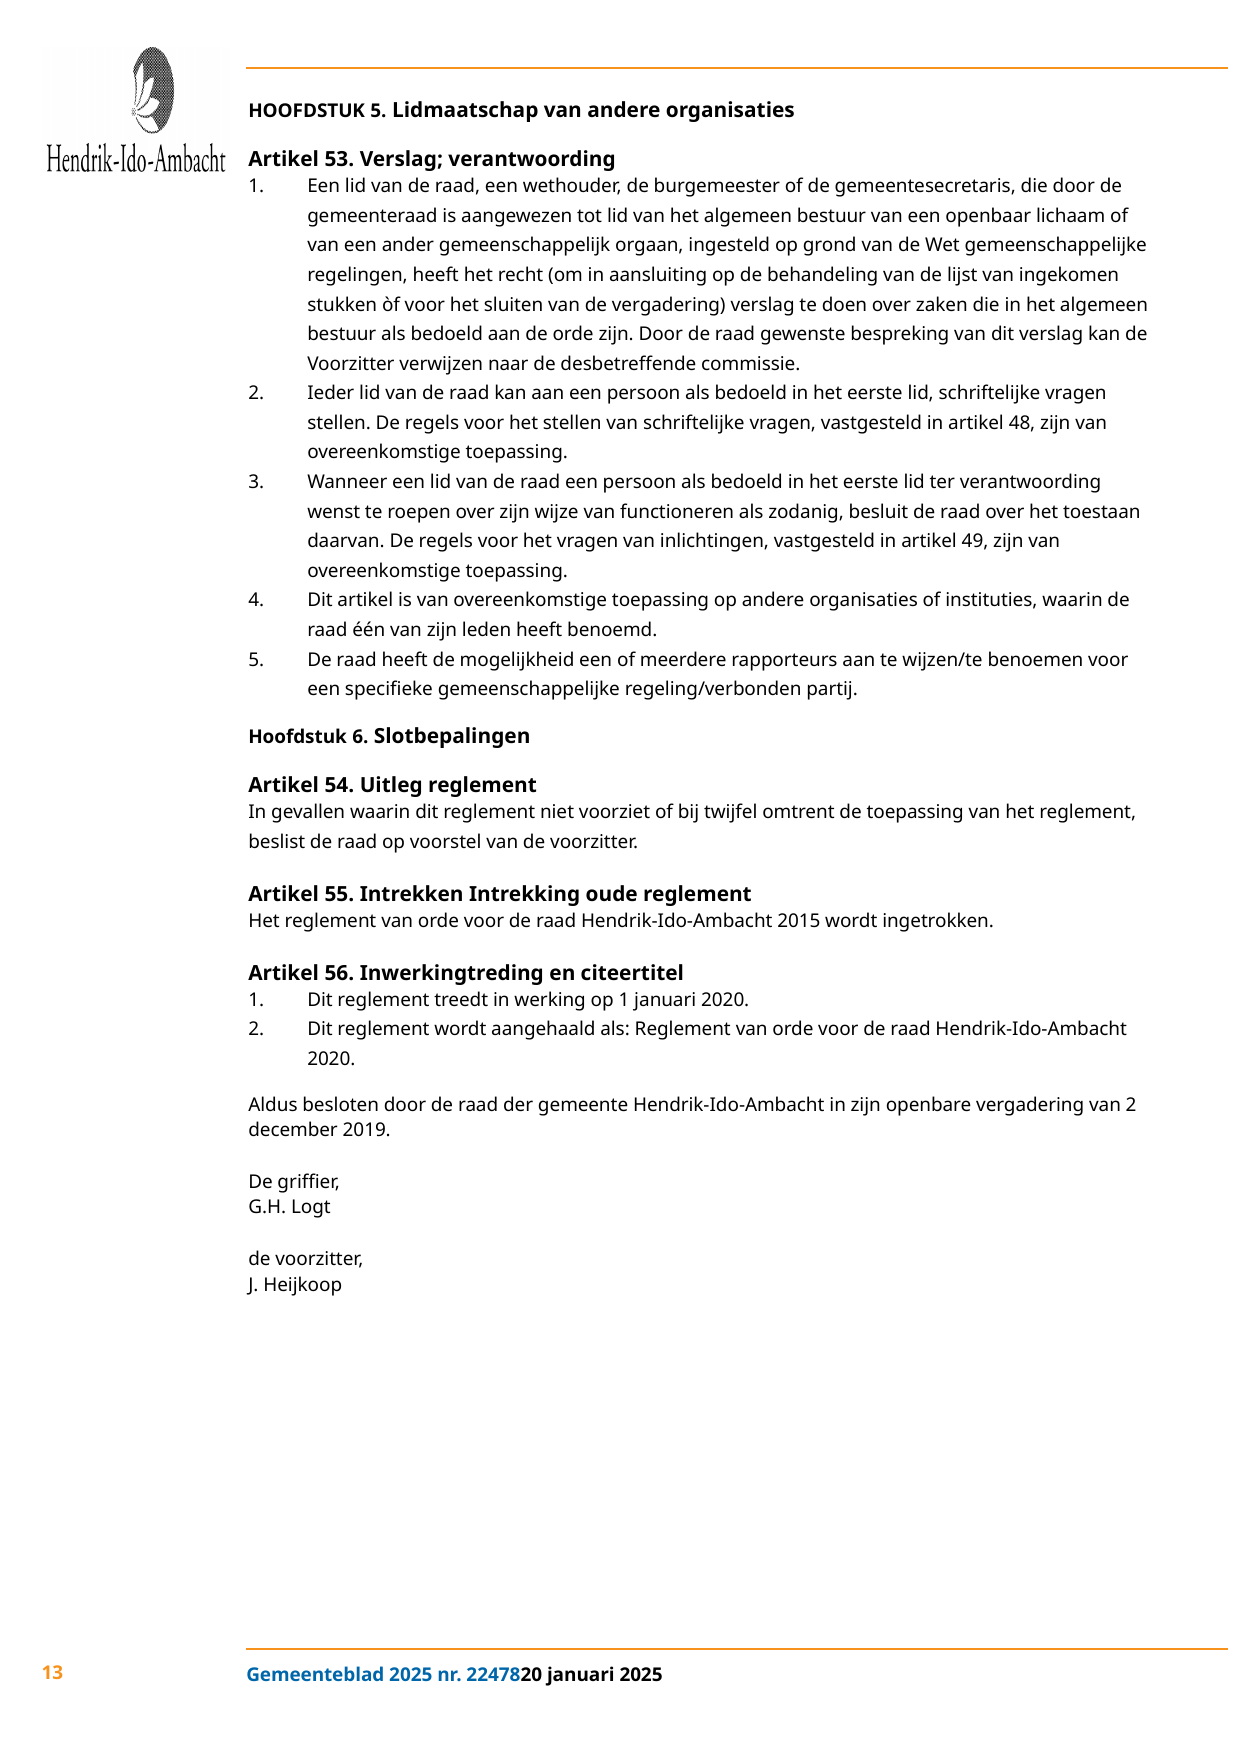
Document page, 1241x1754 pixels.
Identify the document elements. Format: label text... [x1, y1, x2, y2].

picture [41, 47, 231, 172]
text Aldus besloten door de raad der gemeente Hendrik-Ido-Ambacht in zijn openbare vergadering van 2 december 2019. [248, 1091, 1152, 1142]
text De griffier, [248, 1168, 1152, 1194]
list Wanneer een lid van de raad een persoon als bedoeld in het eerste lid ter verantwoording wenst te roepen over zijn wijze van functioneren als zodanig, besluit de raad over het toestaan daarvan. De regels voor het vragen van inlichtingen, vastgesteld in artikel 49, zijn van overeenkomstige toepassing. [248, 468, 1152, 583]
text Artikel 56. Inwerkingtreding en citeertitel [248, 958, 1152, 986]
text G.H. Logt [248, 1194, 1152, 1219]
list Een lid van de raad, een wethouder, de burgemeester of de gemeentesecretaris, die door de gemeenteraad is aangewezen tot lid van het algemeen bestuur van een openbaar lichaam of van een ander gemeenschappelijk orgaan, ingesteld op grond van de Wet gemeenschappelijke regelingen, heeft het recht (om in aansluiting op de behandeling van de lijst van ingekomen stukken òf voor het sluiten van de vergadering) verslag te doen over zaken die in het algemeen bestuur als bedoeld aan de orde zijn. Door de raad gewenste bespreking van dit verslag kan de Voorzitter verwijzen naar de desbetreffende commissie. [248, 172, 1152, 376]
text Artikel 54. Uitleg reglement [248, 770, 1152, 799]
list Dit reglement treedt in werking op 1 januari 2020. [248, 986, 1152, 1012]
text de voorzitter, [248, 1245, 1152, 1271]
text Artikel 53. Verslag; verantwoording [248, 144, 1152, 172]
text Artikel 55. Intrekken Intrekking oude reglement [248, 879, 1152, 907]
list Ieder lid van de raad kan aan een persoon als bedoeld in het eerste lid, schriftelijke vragen stellen. De regels voor het stellen van schriftelijke vragen, vastgesteld in artikel 48, zijn van overeenkomstige toepassing. [248, 379, 1152, 464]
text J. Heijkoop [248, 1271, 1152, 1297]
text In gevallen waarin dit reglement niet voorziet of bij twijfel omtrent de toepassing van het reglement, beslist de raad op voorstel van de voorzitter. [248, 799, 1152, 854]
text HOOFDSTUK 5. Lidmaatschap van andere organisaties [248, 95, 1152, 123]
list Dit reglement wordt aangehaald als: Reglement van orde voor de raad Hendrik-Ido-Ambacht 2020. [248, 1016, 1152, 1071]
text Hoofdstuk 6. Slotbepalingen [248, 721, 1152, 749]
text Het reglement van orde voor de raad Hendrik-Ido-Ambacht 2015 wordt ingetrokken. [248, 907, 1152, 933]
list Dit artikel is van overeenkomstige toepassing op andere organisaties of instituties, waarin de raad één van zijn leden heeft benoemd. [248, 587, 1152, 642]
list De raad heeft de mogelijkheid een of meerdere rapporteurs aan te wijzen/te benoemen voor een specifieke gemeenschappelijke regeling/verbonden partij. [248, 646, 1152, 701]
